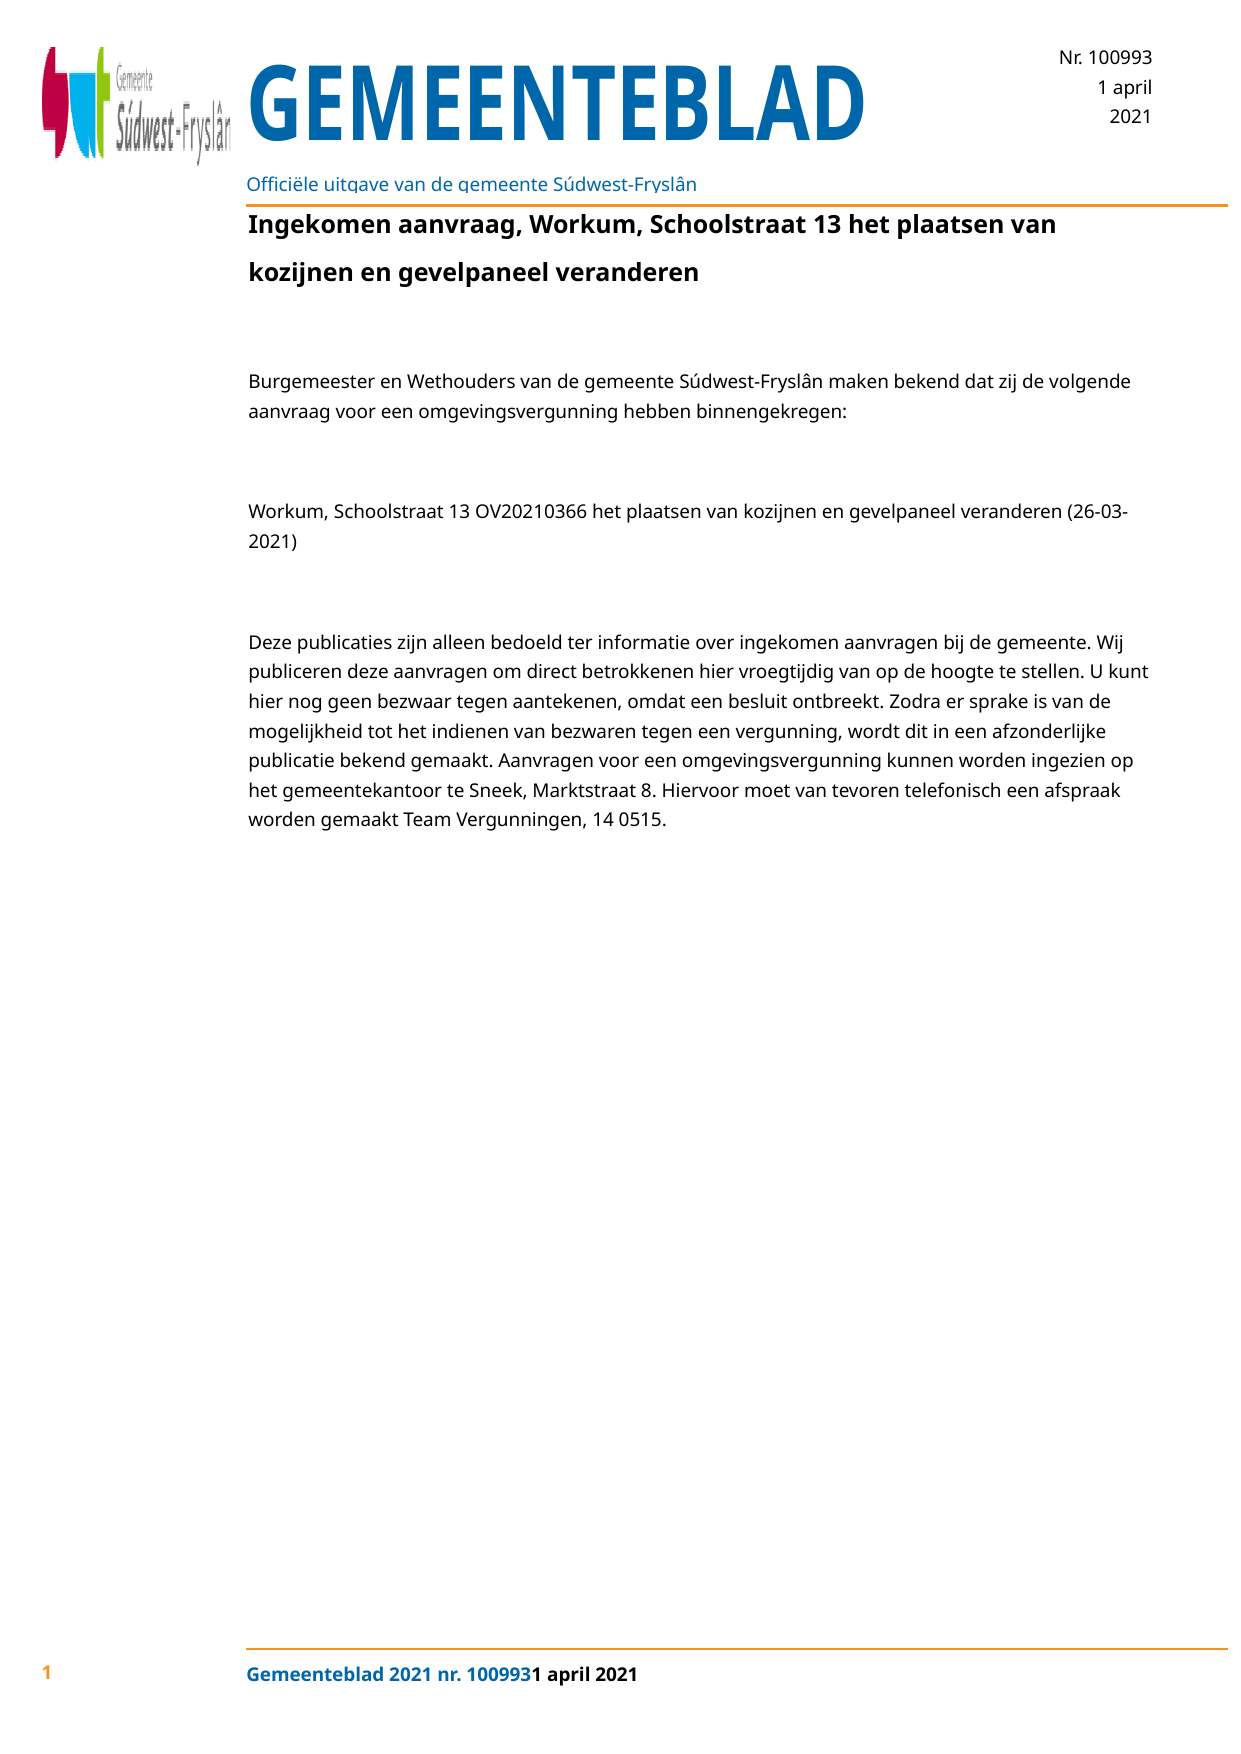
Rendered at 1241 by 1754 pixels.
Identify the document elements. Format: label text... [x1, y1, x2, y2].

text Deze publicaties zijn alleen bedoeld ter informatie over ingekomen aanvragen bij de gemeente. Wij publiceren deze aanvragen om direct betrokkenen hier vroegtijdig van op de hoogte te stellen. U kunt hier nog geen bezwaar tegen aantekenen, omdat een besluit ontbreekt. Zodra er sprake is van de mogelijkheid tot het indienen van bezwaren tegen een vergunning, wordt dit in een afzonderlijke publicatie bekend gemaakt. Aanvragen voor een omgevingsvergunning kunnen worden ingezien op het gemeentekantoor te Sneek, Marktstraat 8. Hiervoor moet van tevoren telefonisch een afspraak worden gemaakt Team Vergunningen, 14 0515. [248, 629, 1152, 832]
text Ingekomen aanvraag, Workum, Schoolstraat 13 het plaatsen van kozijnen en gevelpaneel veranderen [248, 207, 1152, 288]
text Workum, Schoolstraat 13 OV20210366 het plaatsen van kozijnen en gevelpaneel veranderen (26-03-2021) [248, 499, 1152, 554]
picture [41, 47, 231, 172]
text Burgemeester en Wethouders van de gemeente Súdwest-Fryslân maken bekend dat zij de volgende aanvraag voor een omgevingsvergunning hebben binnengekregen: [248, 368, 1152, 424]
